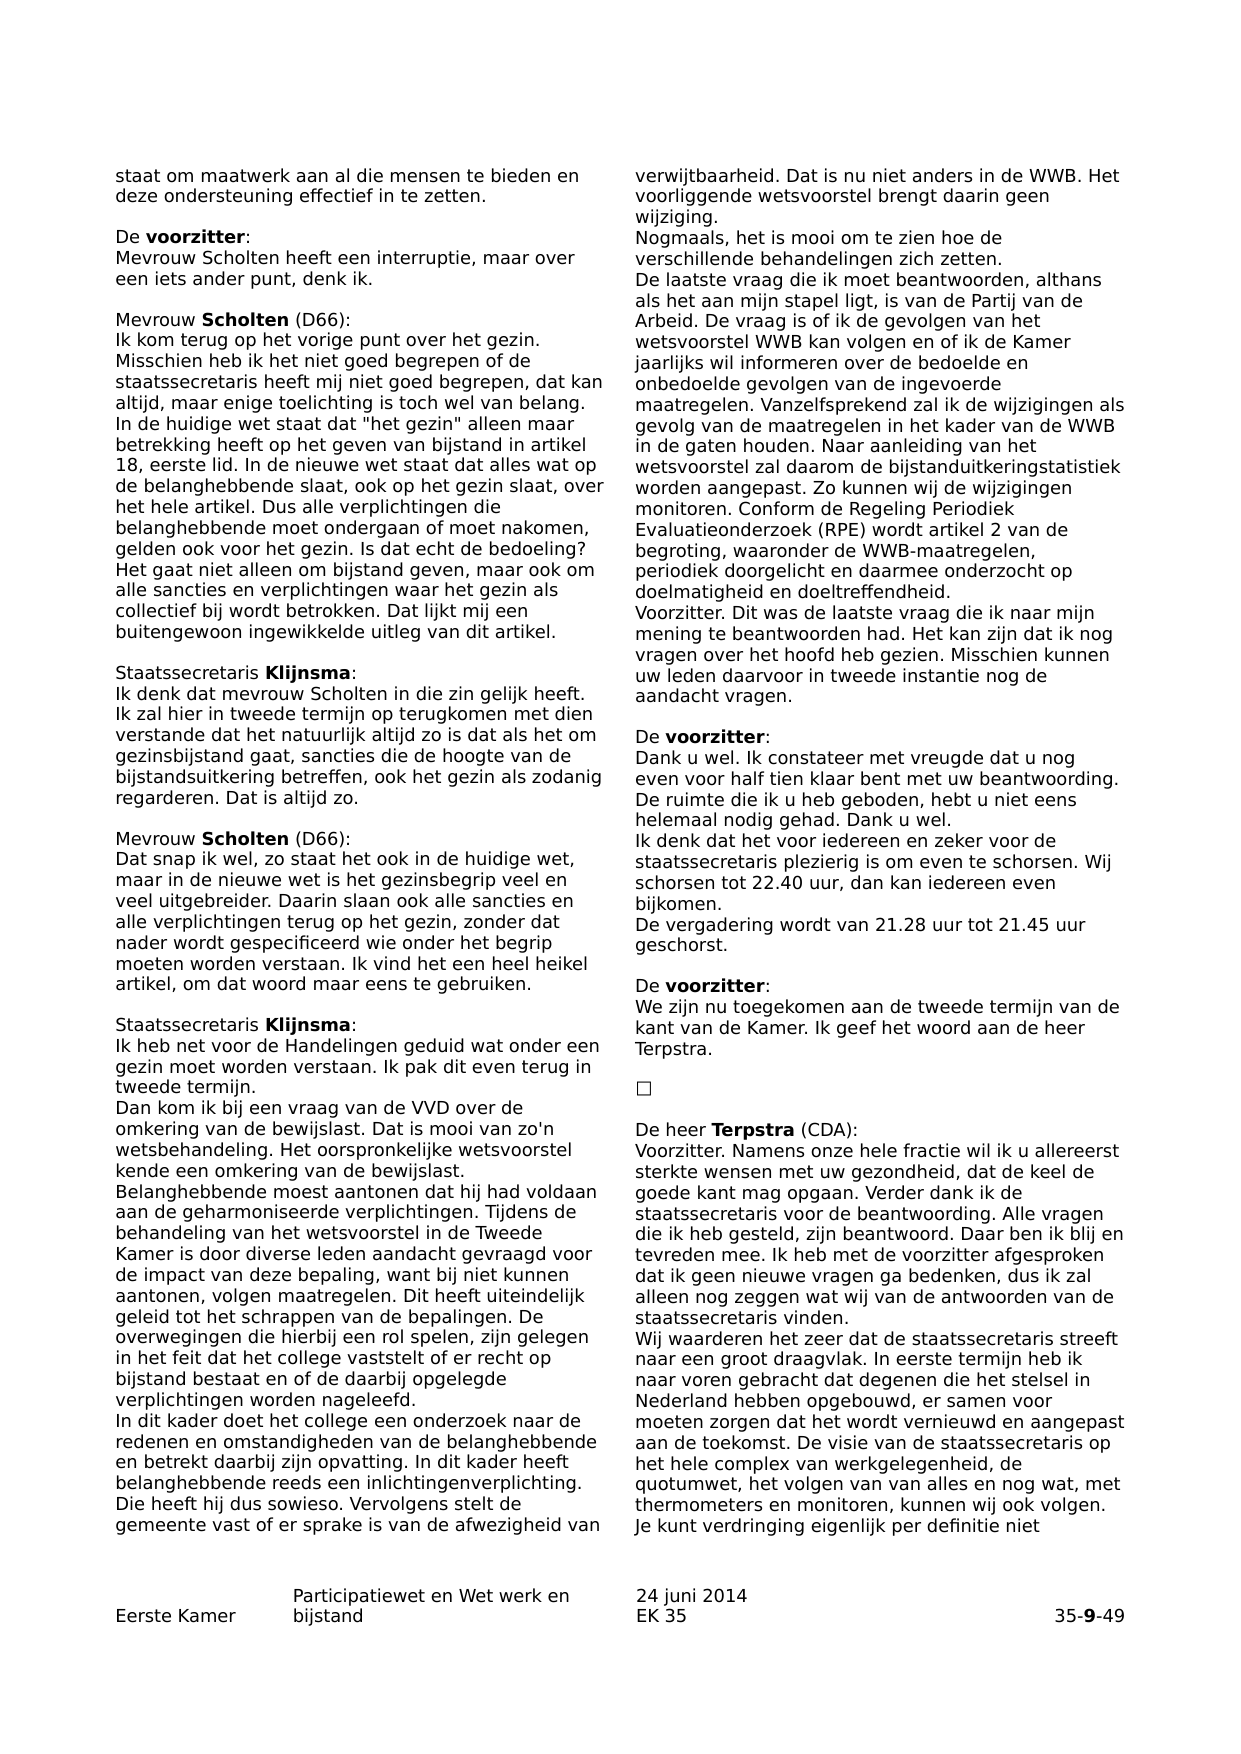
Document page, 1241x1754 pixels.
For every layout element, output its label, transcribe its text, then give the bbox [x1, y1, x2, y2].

text Staatssecretaris Klijnsma: [115, 1015, 605, 1036]
text Ik denk dat mevrouw Scholten in die zin gelijk heeft. Ik zal hier in tweede termijn op terugkomen met dien verstande dat het natuurlijk altijd zo is dat als het om gezinsbijstand gaat, sancties die de hoogte van de bijstandsuitkering betreffen, ook het gezin als zodanig regarderen. Dat is altijd zo. [115, 683, 605, 808]
text De heer Terpstra (CDA): [635, 1120, 1125, 1141]
text In dit kader doet het college een onderzoek naar de redenen en omstandigheden van de belanghebbende en betrekt daarbij zijn opvatting. In dit kader heeft belanghebbende reeds een inlichtingenverplichting. Die heeft hij dus sowieso. Vervolgens stelt de gemeente vast of er sprake is van de afwezigheid van [115, 1411, 605, 1536]
text De laatste vraag die ik moet beantwoorden, althans als het aan mijn stapel ligt, is van de Partij van de Arbeid. De vraag is of ik de gevolgen van het wetsvoorstel WWB kan volgen en of ik de Kamer jaarlijks wil informeren over de bedoelde en onbedoelde gevolgen van de ingevoerde maatregelen. Vanzelfsprekend zal ik de wijzigingen als gevolg van de maatregelen in het kader van de WWB in de gaten houden. Naar aanleiding van het wetsvoorstel zal daarom de bijstanduitkeringstatistiek worden aangepast. Zo kunnen wij de wijzigingen monitoren. Conform de Regeling Periodiek Evaluatieonderzoek (RPE) wordt artikel 2 van de begroting, waaronder de WWB-maatregelen, periodiek doorgelicht en daarmee onderzocht op doelmatigheid en doeltreffendheid. [635, 269, 1125, 603]
text Mevrouw Scholten (D66): [115, 309, 605, 330]
text Nogmaals, het is mooi om te zien hoe de verschillende behandelingen zich zetten. [635, 228, 1125, 269]
text Ik denk dat het voor iedereen en zeker voor de staatssecretaris plezierig is om even te schorsen. Wij schorsen tot 22.40 uur, dan kan iedereen even bijkomen. [635, 831, 1125, 914]
text Dat snap ik wel, zo staat het ook in de huidige wet, maar in de nieuwe wet is het gezinsbegrip veel en veel uitgebreider. Daarin slaan ook alle sancties en alle verplichtingen terug op het gezin, zonder dat nader wordt gespecificeerd wie onder het begrip moeten worden verstaan. Ik vind het een heel heikel artikel, om dat woord maar eens te gebruiken. [115, 849, 605, 995]
text Ik kom terug op het vorige punt over het gezin. Misschien heb ik het niet goed begrepen of de staatssecretaris heeft mij niet goed begrepen, dat kan altijd, maar enige toelichting is toch wel van belang. In de huidige wet staat dat "het gezin" alleen maar betrekking heeft op het geven van bijstand in artikel 18, eerste lid. In de nieuwe wet staat dat alles wat op de belanghebbende slaat, ook op het gezin slaat, over het hele artikel. Dus alle verplichtingen die belanghebbende moet ondergaan of moet nakomen, gelden ook voor het gezin. Is dat echt de bedoeling? Het gaat niet alleen om bijstand geven, maar ook om alle sancties en verplichtingen waar het gezin als collectief bij wordt betrokken. Dat lijkt mij een buitengewoon ingewikkelde uitleg van dit artikel. [115, 330, 605, 643]
text Ik heb net voor de Handelingen geduid wat onder een gezin moet worden verstaan. Ik pak dit even terug in tweede termijn. [115, 1036, 605, 1098]
text De voorzitter: [115, 227, 605, 248]
text We zijn nu toegekomen aan de tweede termijn van de kant van de Kamer. Ik geef het woord aan de heer Terpstra. [635, 997, 1125, 1059]
text Voorzitter. Dit was de laatste vraag die ik naar mijn mening te beantwoorden had. Het kan zijn dat ik nog vragen over het hoofd heb gezien. Misschien kunnen uw leden daarvoor in tweede instantie nog de aandacht vragen. [635, 603, 1125, 707]
text De voorzitter: [635, 976, 1125, 997]
text Mevrouw Scholten (D66): [115, 828, 605, 849]
text Voorzitter. Namens onze hele fractie wil ik u allereerst sterkte wensen met uw gezondheid, dat de keel de goede kant mag opgaan. Verder dank ik de staatssecretaris voor de beantwoording. Alle vragen die ik heb gesteld, zijn beantwoord. Daar ben ik blij en tevreden mee. Ik heb met de voorzitter afgesproken dat ik geen nieuwe vragen ga bedenken, dus ik zal alleen nog zeggen wat wij van de antwoorden van de staatssecretaris vinden. [635, 1141, 1125, 1328]
text Mevrouw Scholten heeft een interruptie, maar over een iets ander punt, denk ik. [115, 248, 605, 289]
text ⬜ [635, 1079, 1125, 1100]
text Dan kom ik bij een vraag van de VVD over de omkering van de bewijslast. Dat is mooi van zo'n wetsbehandeling. Het oorspronkelijke wetsvoorstel kende een omkering van de bewijslast. Belanghebbende moest aantonen dat hij had voldaan aan de geharmoniseerde verplichtingen. Tijdens de behandeling van het wetsvoorstel in de Tweede Kamer is door diverse leden aandacht gevraagd voor de impact van deze bepaling, want bij niet kunnen aantonen, volgen maatregelen. Dit heeft uiteindelijk geleid tot het schrappen van de bepalingen. De overwegingen die hierbij een rol spelen, zijn gelegen in het feit dat het college vaststelt of er recht op bijstand bestaat en of de daarbij opgelegde verplichtingen worden nageleefd. [115, 1098, 605, 1411]
text De voorzitter: [635, 727, 1125, 748]
text staat om maatwerk aan al die mensen te bieden en deze ondersteuning effectief in te zetten. [115, 165, 605, 207]
text Staatssecretaris Klijnsma: [115, 663, 605, 683]
text verwijtbaarheid. Dat is nu niet anders in de WWB. Het voorliggende wetsvoorstel brengt daarin geen wijziging. [635, 165, 1125, 228]
text De vergadering wordt van 21.28 uur tot 21.45 uur geschorst. [635, 914, 1125, 956]
text Dank u wel. Ik constateer met vreugde dat u nog even voor half tien klaar bent met uw beantwoording. De ruimte die ik u heb geboden, hebt u niet eens helemaal nodig gehad. Dank u wel. [635, 748, 1125, 831]
text Wij waarderen het zeer dat de staatssecretaris streeft naar een groot draagvlak. In eerste termijn heb ik naar voren gebracht dat degenen die het stelsel in Nederland hebben opgebouwd, er samen voor moeten zorgen dat het wordt vernieuwd en aangepast aan de toekomst. De visie van de staatssecretaris op het hele complex van werkgelegenheid, de quotumwet, het volgen van van alles en nog wat, met thermometers en monitoren, kunnen wij ook volgen. Je kunt verdringing eigenlijk per definitie niet [635, 1328, 1125, 1537]
